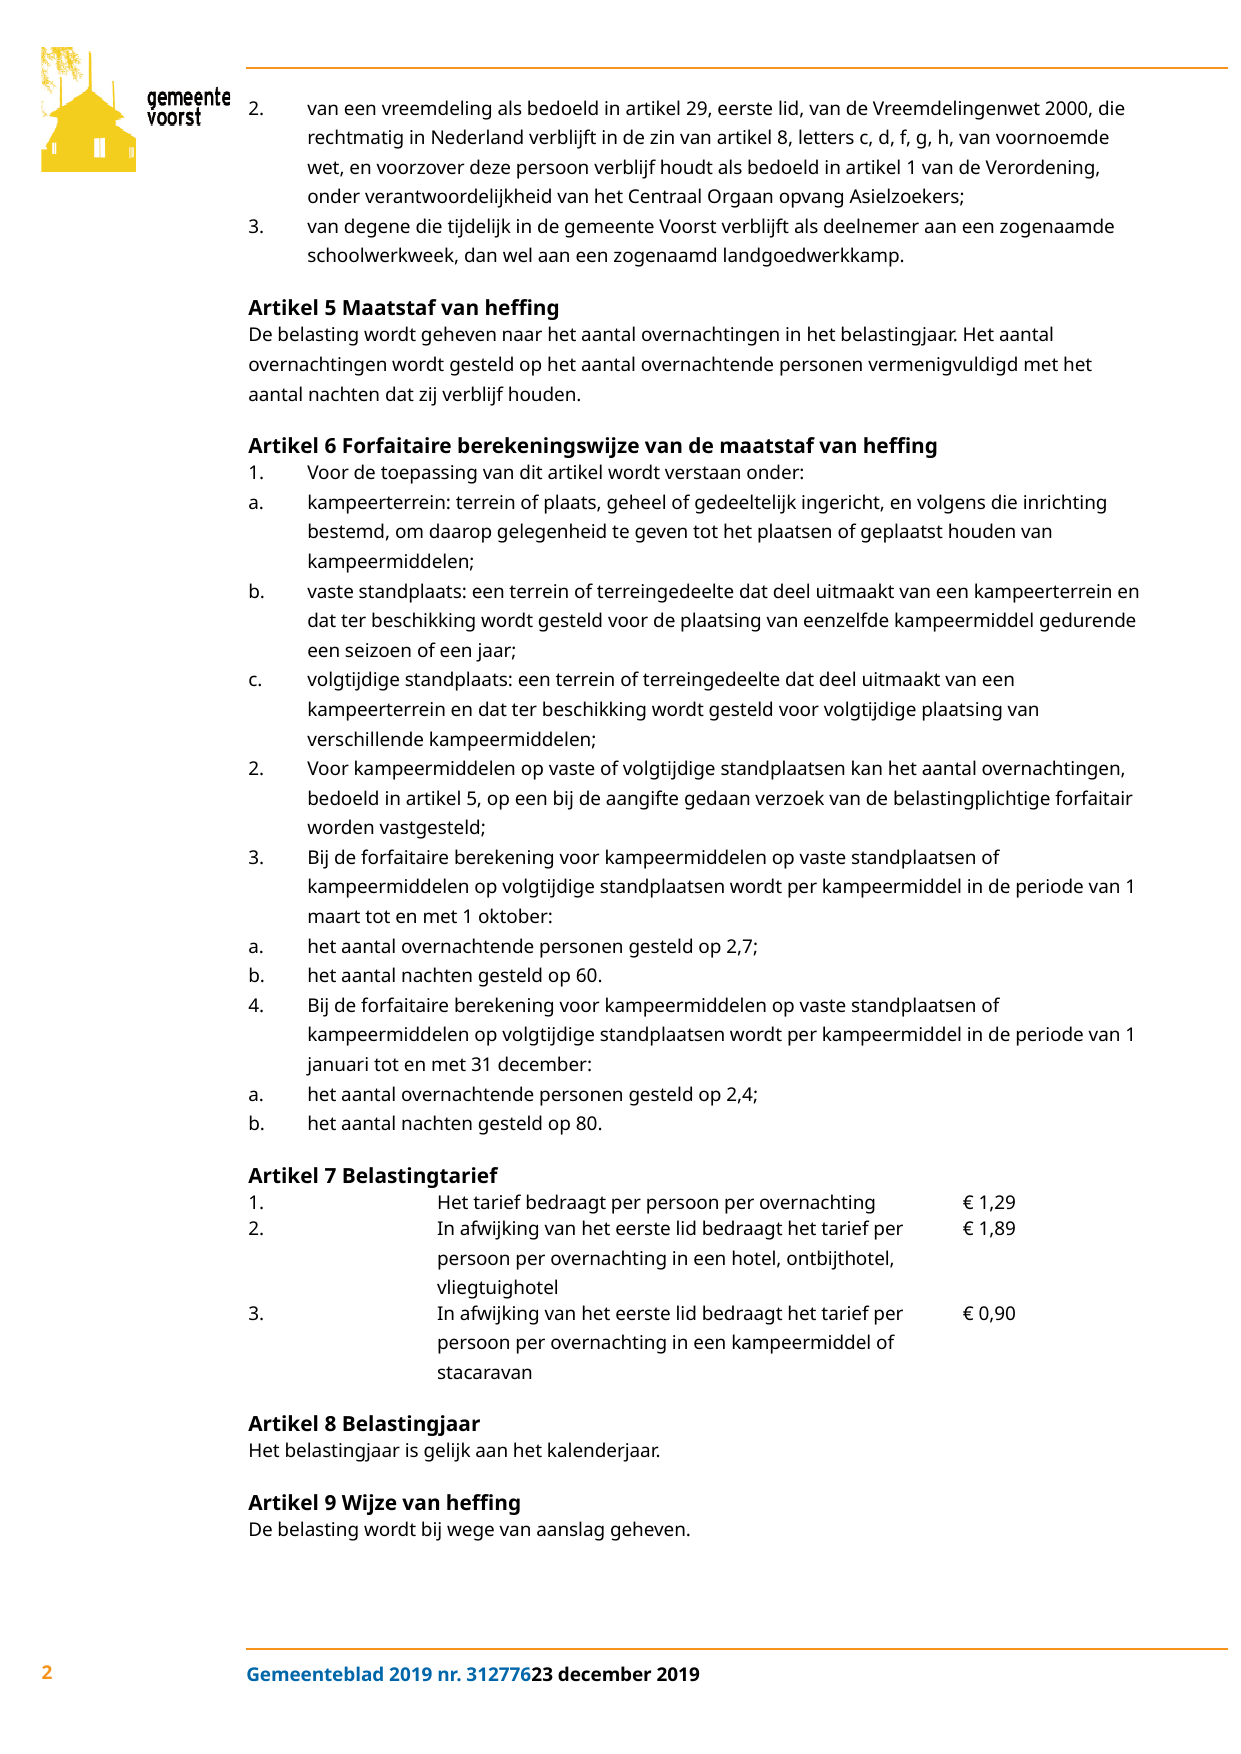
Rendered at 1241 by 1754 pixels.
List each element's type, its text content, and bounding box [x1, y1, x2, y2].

text Artikel 7 Belastingtarief [248, 1161, 1152, 1189]
text Artikel 9 Wijze van heffing [248, 1488, 1152, 1516]
list Bij de forfaitaire berekening voor kampeermiddelen op vaste standplaatsen of kampeermiddelen op volgtijdige standplaatsen wordt per kampeermiddel in de periode van 1 maart tot en met 1 oktober: [248, 844, 1152, 929]
table_cell € 0,90 [963, 1300, 1152, 1385]
text De belasting wordt geheven naar het aantal overnachtingen in het belastingjaar. Het aantal overnachtingen wordt gesteld op het aantal overnachtende personen vermenigvuldigd met het aantal nachten dat zij verblijf houden. [248, 322, 1152, 406]
list het aantal overnachtende personen gesteld op 2,7; [248, 933, 1152, 959]
table_header Het tarief bedraagt per persoon per overnachting [437, 1189, 963, 1215]
list kampeerterrein: terrein of plaats, geheel of gedeeltelijk ingericht, en volgens die inrichting bestemd, om daarop gelegenheid te geven tot het plaatsen of geplaatst houden van kampeermiddelen; [248, 489, 1152, 574]
list Voor kampeermiddelen op vaste of volgtijdige standplaatsen kan het aantal overnachtingen, bedoeld in artikel 5, op een bij de aangifte gedaan verzoek van de belastingplichtige forfaitair worden vastgesteld; [248, 755, 1152, 840]
list van een vreemdeling als bedoeld in artikel 29, eerste lid, van de Vreemdelingenwet 2000, die rechtmatig in Nederland verblijft in de zin van artikel 8, letters c, d, f, g, h, van voornoemde wet, en voorzover deze persoon verblijf houdt als bedoeld in artikel 1 van de Verordening, onder verantwoordelijkheid van het Centraal Orgaan opvang Asielzoekers; [248, 95, 1152, 209]
table_cell 3. [248, 1300, 437, 1385]
table_cell 2. [248, 1215, 437, 1300]
list Bij de forfaitaire berekening voor kampeermiddelen op vaste standplaatsen of kampeermiddelen op volgtijdige standplaatsen wordt per kampeermiddel in de periode van 1 januari tot en met 31 december: [248, 992, 1152, 1077]
text Artikel 6 Forfaitaire berekeningswijze van de maatstaf van heffing [248, 431, 1152, 459]
table_header 1. [248, 1189, 437, 1215]
table_cell In afwijking van het eerste lid bedraagt het tarief per persoon per overnachting in een kampeermiddel of stacaravan [437, 1300, 963, 1385]
picture [41, 47, 231, 172]
table_header € 1,29 [963, 1189, 1152, 1215]
text Artikel 8 Belastingjaar [248, 1409, 1152, 1437]
table_cell In afwijking van het eerste lid bedraagt het tarief per persoon per overnachting in een hotel, ontbijthotel, vliegtuighotel [437, 1215, 963, 1300]
list volgtijdige standplaats: een terrein of terreingedeelte dat deel uitmaakt van een kampeerterrein en dat ter beschikking wordt gesteld voor volgtijdige plaatsing van verschillende kampeermiddelen; [248, 667, 1152, 752]
list het aantal nachten gesteld op 60. [248, 962, 1152, 988]
list het aantal nachten gesteld op 80. [248, 1110, 1152, 1136]
list van degene die tijdelijk in de gemeente Voorst verblijft als deelnemer aan een zogenaamde schoolwerkweek, dan wel aan een zogenaamd landgoedwerkkamp. [248, 213, 1152, 268]
list vaste standplaats: een terrein of terreingedeelte dat deel uitmaakt van een kampeerterrein en dat ter beschikking wordt gesteld voor de plaatsing van eenzelfde kampeermiddel gedurende een seizoen of een jaar; [248, 578, 1152, 663]
text Artikel 5 Maatstaf van heffing [248, 293, 1152, 322]
table_cell € 1,89 [963, 1215, 1152, 1300]
text De belasting wordt bij wege van aanslag geheven. [248, 1516, 1152, 1542]
text Het belastingjaar is gelijk aan het kalenderjaar. [248, 1437, 1152, 1463]
list het aantal overnachtende personen gesteld op 2,4; [248, 1081, 1152, 1107]
list Voor de toepassing van dit artikel wordt verstaan onder: [248, 459, 1152, 485]
